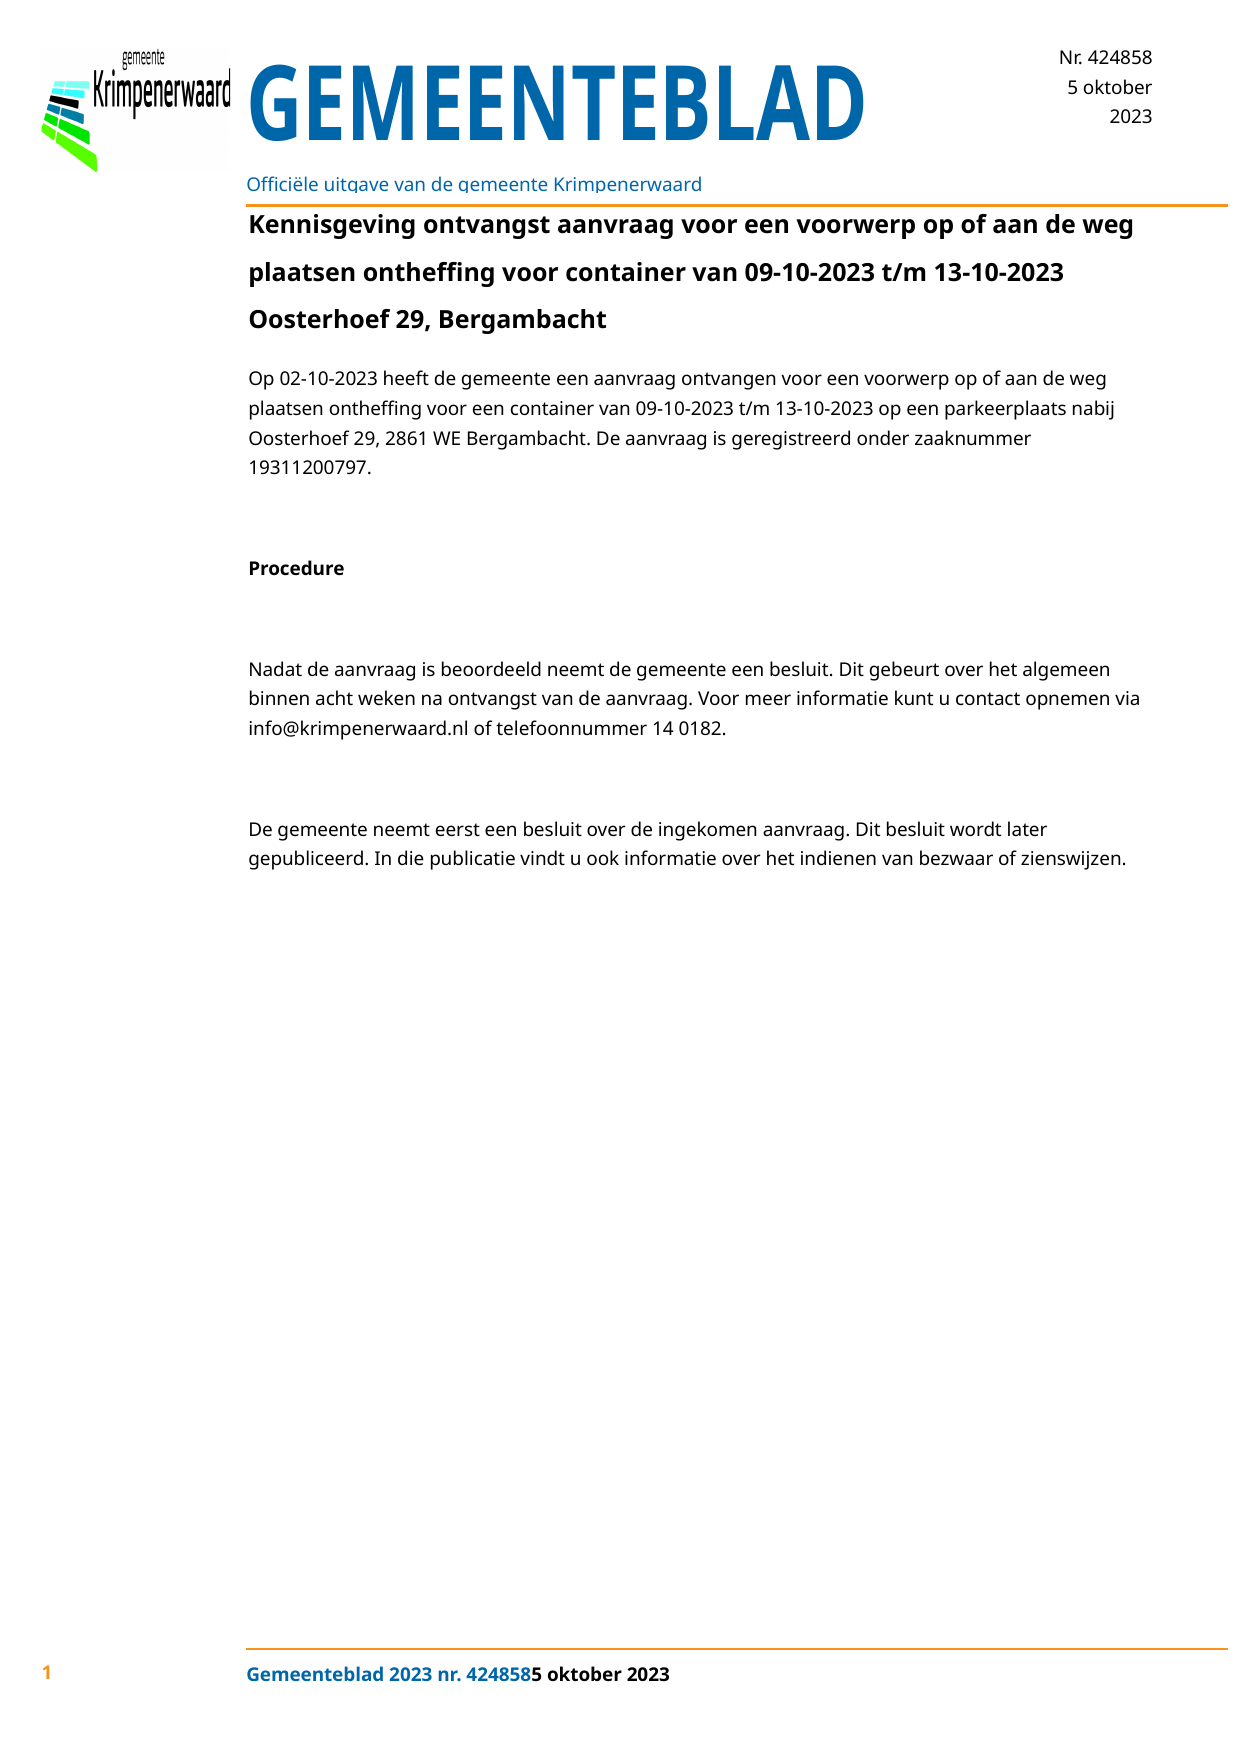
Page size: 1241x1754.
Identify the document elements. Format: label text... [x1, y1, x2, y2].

text Kennisgeving ontvangst aanvraag voor een voorwerp op of aan de weg plaatsen ontheffing voor container van 09-10-2023 t/m 13-10-2023 Oosterhoef 29, Bergambacht [248, 207, 1152, 336]
picture [41, 47, 231, 172]
text Op 02-10-2023 heeft de gemeente een aanvraag ontvangen voor een voorwerp op of aan de weg plaatsen ontheffing voor een container van 09-10-2023 t/m 13-10-2023 op een parkeerplaats nabij Oosterhoef 29, 2861 WE Bergambacht. De aanvraag is geregistreerd onder zaaknummer 19311200797. [248, 366, 1152, 480]
text Nadat de aanvraag is beoordeeld neemt de gemeente een besluit. Dit gebeurt over het algemeen binnen acht weken na ontvangst van de aanvraag. Voor meer informatie kunt u contact opnemen via info@krimpenerwaard.nl of telefoonnummer 14 0182. [248, 656, 1152, 741]
text Procedure [248, 555, 1152, 581]
text De gemeente neemt eerst een besluit over de ingekomen aanvraag. Dit besluit wordt later gepubliceerd. In die publicatie vindt u ook informatie over het indienen van bezwaar of zienswijzen. [248, 816, 1152, 871]
